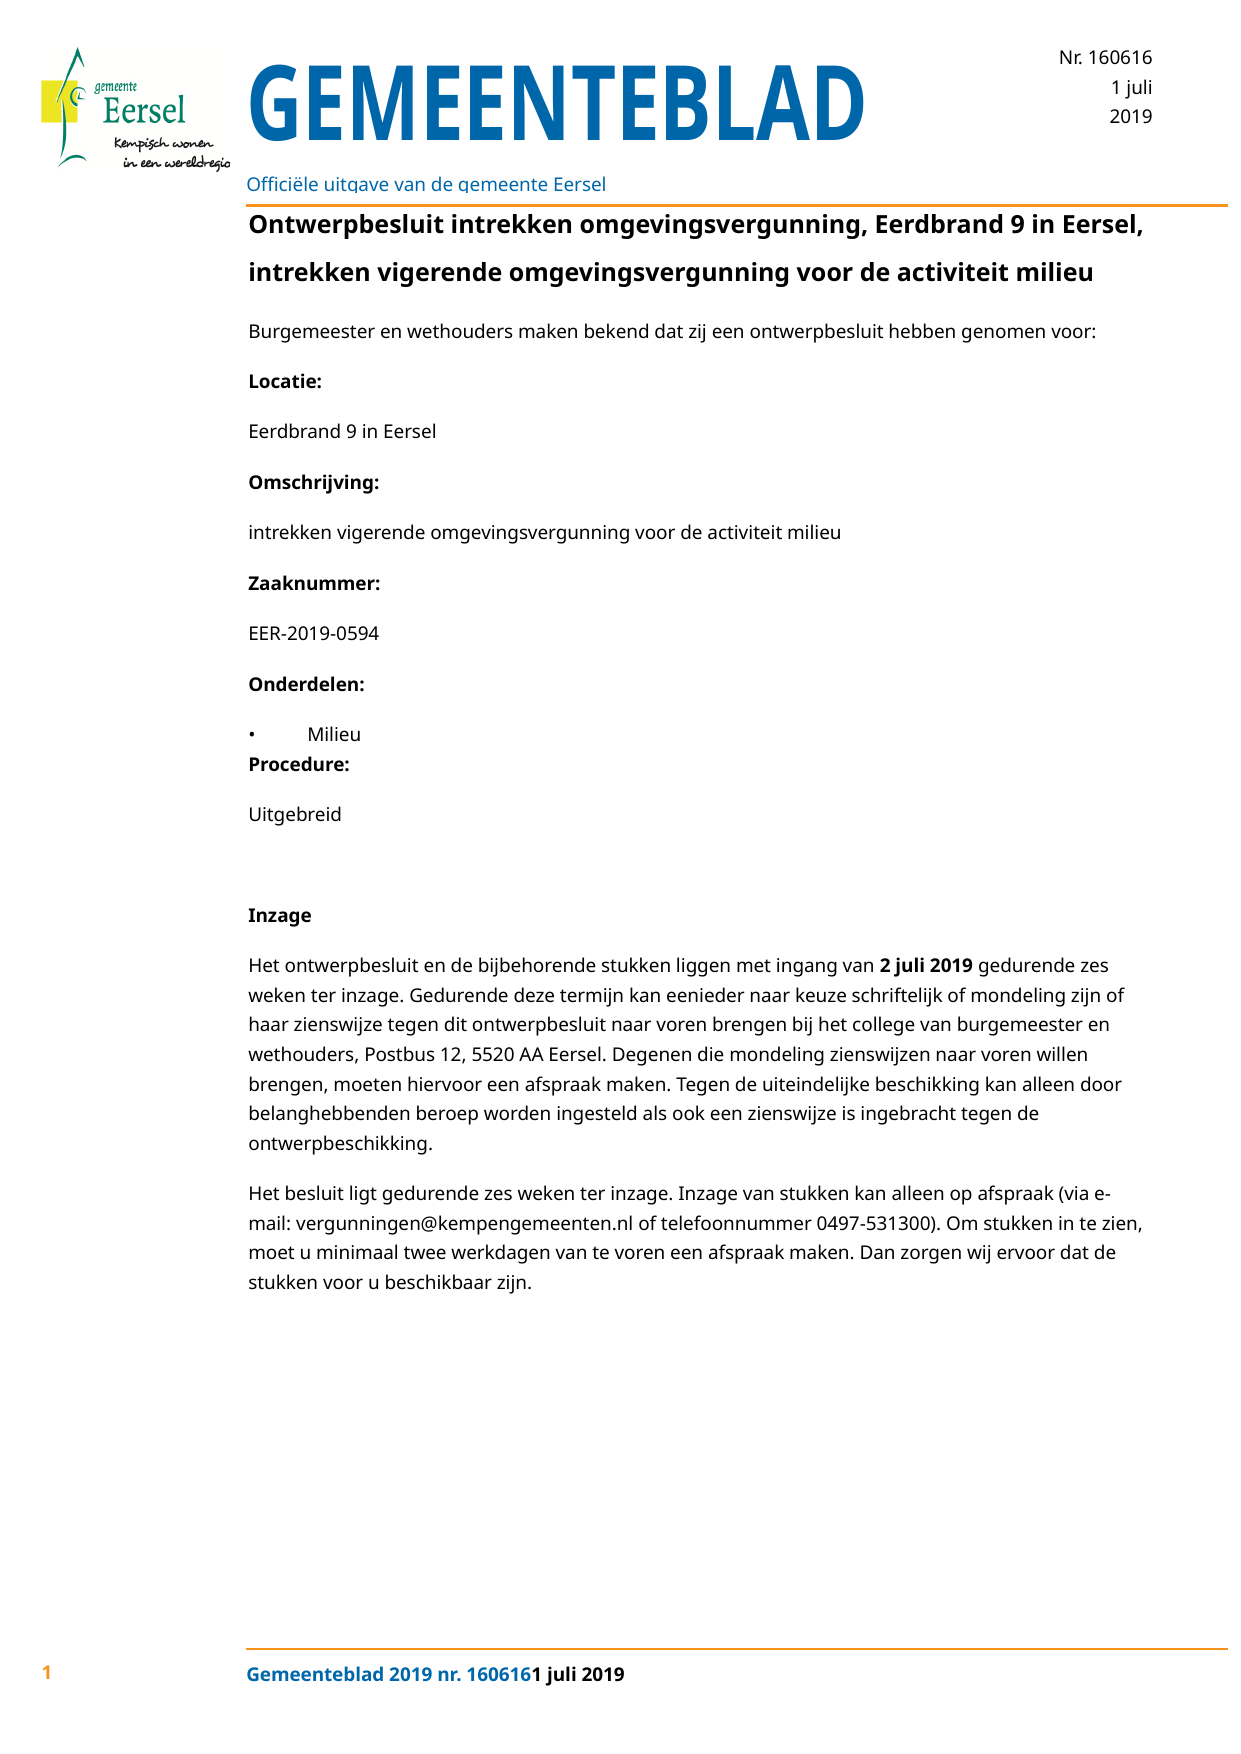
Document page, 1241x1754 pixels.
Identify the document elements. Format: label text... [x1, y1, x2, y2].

text Onderdelen: [248, 671, 1152, 697]
text Omschrijving: [248, 469, 1152, 495]
text Uitgebreid [248, 801, 1152, 827]
text Het ontwerpbesluit en de bijbehorende stukken liggen met ingang van 2 juli 2019 gedurende zes weken ter inzage. Gedurende deze termijn kan eenieder naar keuze schriftelijk of mondeling zijn of haar zienswijze tegen dit ontwerpbesluit naar voren brengen bij het college van burgemeester en wethouders, Postbus 12, 5520 AA Eersel. Degenen die mondeling zienswijzen naar voren willen brengen, moeten hiervoor een afspraak maken. Tegen de uiteindelijke beschikking kan alleen door belanghebbenden beroep worden ingesteld als ook een zienswijze is ingebracht tegen de ontwerpbeschikking. [248, 952, 1152, 1156]
text Het besluit ligt gedurende zes weken ter inzage. Inzage van stukken kan alleen op afspraak (via e-mail: vergunningen@kempengemeenten.nl of telefoonnummer 0497-531300). Om stukken in te zien, moet u minimaal twee werkdagen van te voren een afspraak maken. Dan zorgen wij ervoor dat de stukken voor u beschikbaar zijn. [248, 1180, 1152, 1295]
list Milieu [248, 721, 1152, 747]
text Locatie: [248, 368, 1152, 394]
text Ontwerpbesluit intrekken omgevingsvergunning, Eerdbrand 9 in Eersel, intrekken vigerende omgevingsvergunning voor de activiteit milieu [248, 207, 1152, 288]
text Procedure: [248, 751, 1152, 777]
text Burgemeester en wethouders maken bekend dat zij een ontwerpbesluit hebben genomen voor: [248, 318, 1152, 344]
text intrekken vigerende omgevingsvergunning voor de activiteit milieu [248, 519, 1152, 545]
text Zaaknummer: [248, 570, 1152, 596]
text Eerdbrand 9 in Eersel [248, 419, 1152, 444]
text Inzage [248, 902, 1152, 928]
text EER-2019-0594 [248, 620, 1152, 646]
picture [41, 47, 231, 172]
